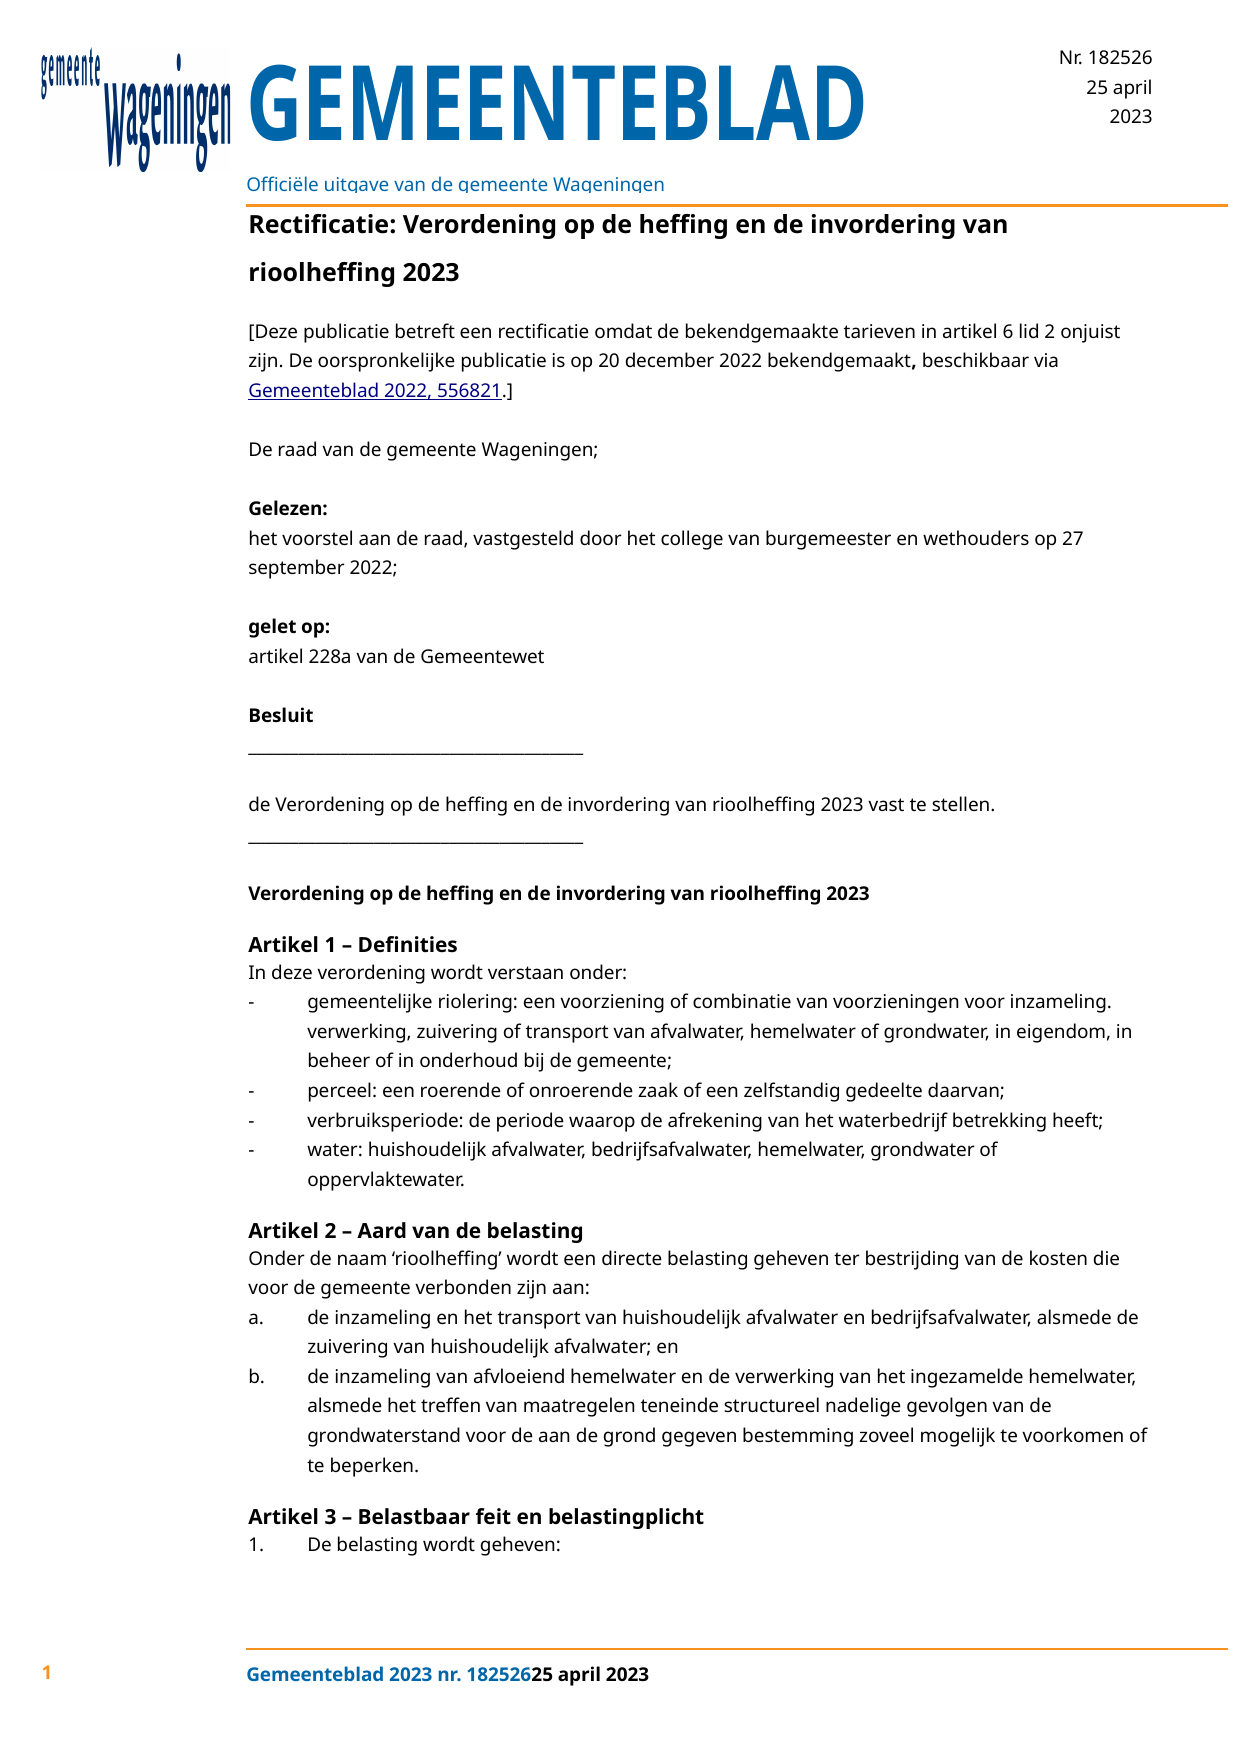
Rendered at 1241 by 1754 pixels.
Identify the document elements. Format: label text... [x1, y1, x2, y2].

text De raad van de gemeente Wageningen; [248, 436, 1152, 462]
text Artikel 2 – Aard van de belasting [248, 1216, 1152, 1245]
list verbruiksperiode: de periode waarop de afrekening van het waterbedrijf betrekking heeft; [248, 1107, 1152, 1132]
text gelet op: [248, 614, 1152, 639]
text [Deze publicatie betreft een rectificatie omdat de bekendgemaakte tarieven in artikel 6 lid 2 onjuist zijn. De oorspronkelijke publicatie is op 20 december 2022 bekendgemaakt, beschikbaar via Gemeenteblad 2022, 556821.] [248, 318, 1152, 403]
list water: huishoudelijk afvalwater, bedrijfsafvalwater, hemelwater, grondwater of oppervlaktewater. [248, 1136, 1152, 1192]
text Besluit [248, 702, 1152, 728]
picture [41, 47, 231, 172]
text Rectificatie: Verordening op de heffing en de invordering van rioolheffing 2023 [248, 207, 1152, 288]
list gemeentelijke riolering: een voorziening of combinatie van voorzieningen voor inzameling. verwerking, zuivering of transport van afvalwater, hemelwater of grondwater, in eigendom, in beheer of in onderhoud bij de gemeente; [248, 988, 1152, 1073]
text het voorstel aan de raad, vastgesteld door het college van burgemeester en wethouders op 27 september 2022; [248, 525, 1152, 580]
text Onder de naam ‘rioolheffing’ wordt een directe belasting geheven ter bestrijding van de kosten die voor de gemeente verbonden zijn aan: [248, 1245, 1152, 1300]
list de inzameling en het transport van huishoudelijk afvalwater en bedrijfsafvalwater, alsmede de zuivering van huishoudelijk afvalwater; en [248, 1304, 1152, 1359]
list De belasting wordt geheven: [248, 1531, 1152, 1556]
text ________________________________________ [248, 821, 1152, 847]
text Verordening op de heffing en de invordering van rioolheffing 2023 [248, 880, 1152, 906]
text Artikel 3 – Belastbaar feit en belastingplicht [248, 1502, 1152, 1531]
list perceel: een roerende of onroerende zaak of een zelfstandig gedeelte daarvan; [248, 1077, 1152, 1103]
text artikel 228a van de Gemeentewet [248, 643, 1152, 669]
text In deze verordening wordt verstaan onder: [248, 959, 1152, 984]
text Gelezen: [248, 495, 1152, 521]
list de inzameling van afvloeiend hemelwater en de verwerking van het ingezamelde hemelwater, alsmede het treffen van maatregelen teneinde structureel nadelige gevolgen van de grondwaterstand voor de aan de grond gegeven bestemming zoveel mogelijk te voorkomen of te beperken. [248, 1363, 1152, 1478]
text Artikel 1 – Definities [248, 930, 1152, 959]
text ________________________________________ [248, 732, 1152, 758]
text de Verordening op de heffing en de invordering van rioolheffing 2023 vast te stellen. [248, 791, 1152, 817]
